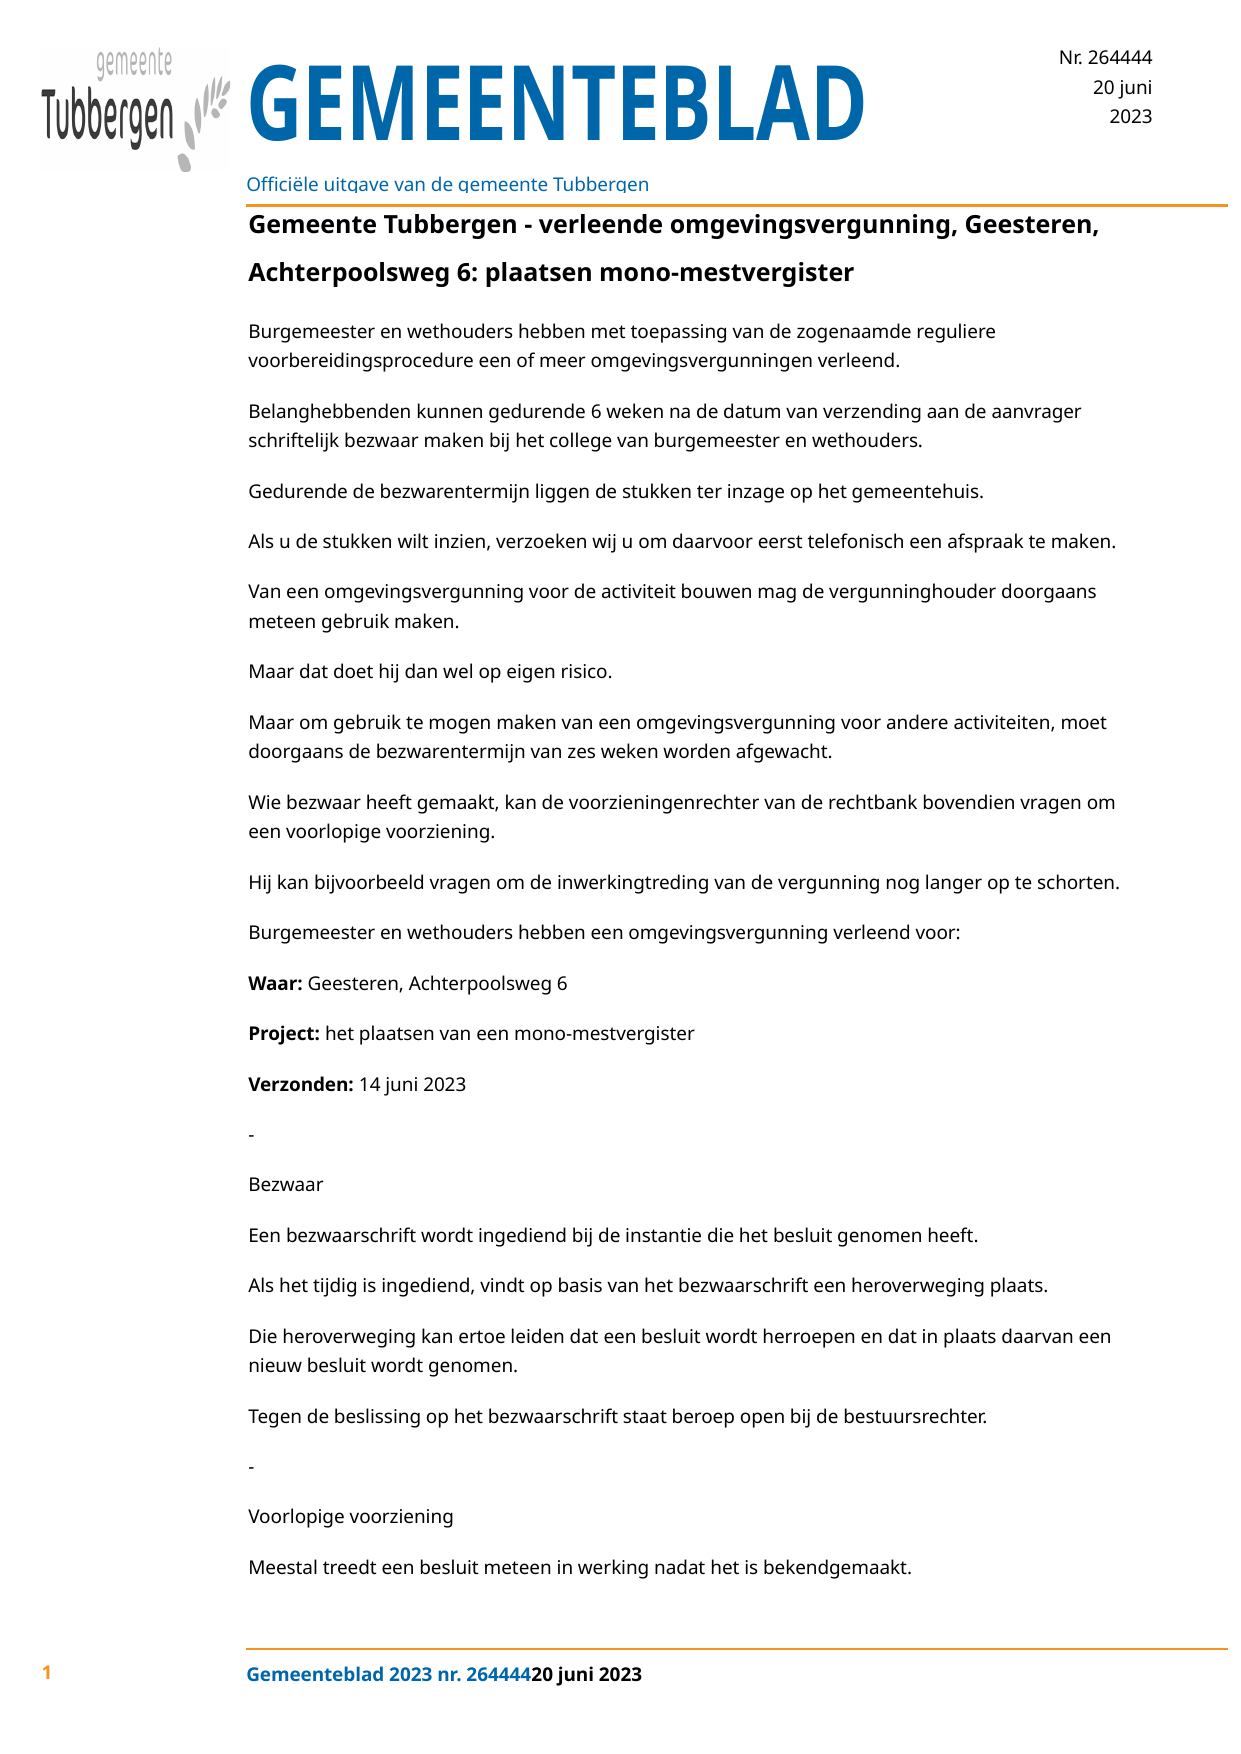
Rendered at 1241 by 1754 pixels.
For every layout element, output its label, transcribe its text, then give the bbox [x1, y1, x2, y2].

text Maar om gebruik te mogen maken van een omgevingsvergunning voor andere activiteiten, moet doorgaans de bezwarentermijn van zes weken worden afgewacht. [248, 709, 1152, 764]
text Tegen de beslissing op het bezwaarschrift staat beroep open bij de bestuursrechter. [248, 1403, 1152, 1429]
text Van een omgevingsvergunning voor de activiteit bouwen mag de vergunninghouder doorgaans meteen gebruik maken. [248, 579, 1152, 634]
text Wie bezwaar heeft gemaakt, kan de voorzieningenrechter van de rechtbank bovendien vragen om een voorlopige voorziening. [248, 789, 1152, 844]
text Als u de stukken wilt inzien, verzoeken wij u om daarvoor eerst telefonisch een afspraak te maken. [248, 528, 1152, 554]
text - [248, 1121, 1152, 1147]
text Maar dat doet hij dan wel op eigen risico. [248, 659, 1152, 684]
text Gemeente Tubbergen - verleende omgevingsvergunning, Geesteren, Achterpoolsweg 6: plaatsen mono-mestvergister [248, 207, 1152, 288]
text Hij kan bijvoorbeeld vragen om de inwerkingtreding van de vergunning nog langer op te schorten. [248, 869, 1152, 895]
text Waar: Geesteren, Achterpoolsweg 6 [248, 970, 1152, 996]
text Bezwaar [248, 1172, 1152, 1197]
text Project: het plaatsen van een mono-mestvergister [248, 1020, 1152, 1046]
text Meestal treedt een besluit meteen in werking nadat het is bekendgemaakt. [248, 1554, 1152, 1580]
picture [41, 47, 231, 172]
text Burgemeester en wethouders hebben een omgevingsvergunning verleend voor: [248, 919, 1152, 945]
text Belanghebbenden kunnen gedurende 6 weken na de datum van verzending aan de aanvrager schriftelijk bezwaar maken bij het college van burgemeester en wethouders. [248, 398, 1152, 453]
text Burgemeester en wethouders hebben met toepassing van de zogenaamde reguliere voorbereidingsprocedure een of meer omgevingsvergunningen verleend. [248, 318, 1152, 373]
text Verzonden: 14 juni 2023 [248, 1071, 1152, 1097]
text Als het tijdig is ingediend, vindt op basis van het bezwaarschrift een heroverweging plaats. [248, 1272, 1152, 1298]
text - [248, 1453, 1152, 1479]
text Die heroverweging kan ertoe leiden dat een besluit wordt herroepen en dat in plaats daarvan een nieuw besluit wordt genomen. [248, 1323, 1152, 1378]
text Een bezwaarschrift wordt ingediend bij de instantie die het besluit genomen heeft. [248, 1222, 1152, 1248]
text Gedurende de bezwarentermijn liggen de stukken ter inzage op het gemeentehuis. [248, 478, 1152, 504]
text Voorlopige voorziening [248, 1504, 1152, 1529]
